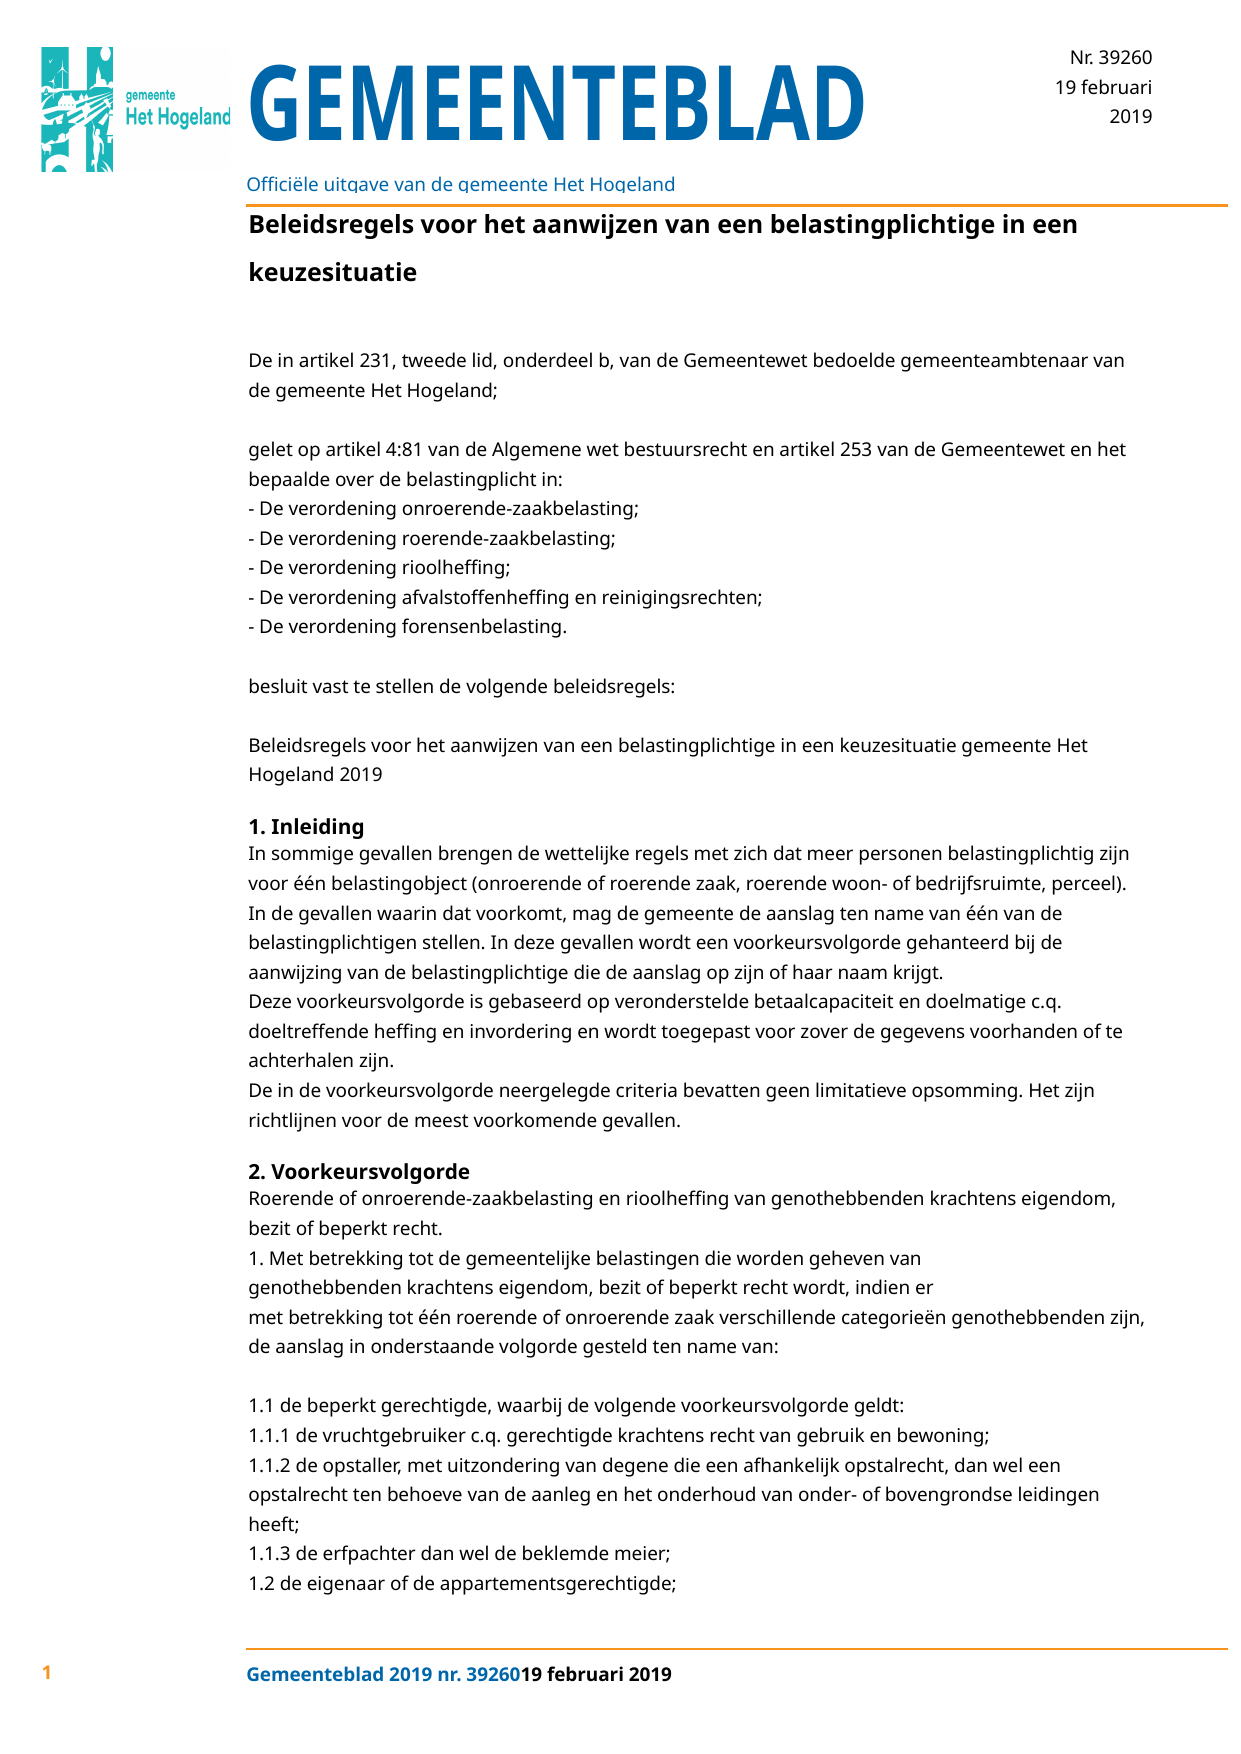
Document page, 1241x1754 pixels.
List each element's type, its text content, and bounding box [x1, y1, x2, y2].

text Deze voorkeursvolgorde is gebaseerd op veronderstelde betaalcapaciteit en doelmatige c.q. doeltreffende heffing en invordering en wordt toegepast voor zover de gegevens voorhanden of te achterhalen zijn. [248, 988, 1152, 1073]
text gelet op artikel 4:81 van de Algemene wet bestuursrecht en artikel 253 van de Gemeentewet en het bepaalde over de belastingplicht in: [248, 436, 1152, 492]
text 1. Inleiding [248, 812, 1152, 841]
text 1.1 de beperkt gerechtigde, waarbij de volgende voorkeursvolgorde geldt: [248, 1393, 1152, 1418]
picture [41, 47, 231, 172]
text - De verordening forensenbelasting. [248, 614, 1152, 639]
text Roerende of onroerende-zaakbelasting en rioolheffing van genothebbenden krachtens eigendom, bezit of beperkt recht. [248, 1186, 1152, 1241]
text - De verordening roerende-zaakbelasting; [248, 525, 1152, 551]
text 1.1.1 de vruchtgebruiker c.q. gerechtigde krachtens recht van gebruik en bewoning; [248, 1422, 1152, 1448]
text - De verordening afvalstoffenheffing en reinigingsrechten; [248, 584, 1152, 610]
text 1.1.2 de opstaller, met uitzondering van degene die een afhankelijk opstalrecht, dan wel een opstalrecht ten behoeve van de aanleg en het onderhoud van onder- of bovengrondse leidingen heeft; [248, 1452, 1152, 1537]
text In de gevallen waarin dat voorkomt, mag de gemeente de aanslag ten name van één van de belastingplichtigen stellen. In deze gevallen wordt een voorkeursvolgorde gehanteerd bij de aanwijzing van de belastingplichtige die de aanslag op zijn of haar naam krijgt. [248, 900, 1152, 984]
text Beleidsregels voor het aanwijzen van een belastingplichtige in een keuzesituatie [248, 207, 1152, 288]
text met betrekking tot één roerende of onroerende zaak verschillende categorieën genothebbenden zijn, de aanslag in onderstaande volgorde gesteld ten name van: [248, 1304, 1152, 1359]
text De in artikel 231, tweede lid, onderdeel b, van de Gemeentewet bedoelde gemeenteambtenaar van de gemeente Het Hogeland; [248, 347, 1152, 403]
text - De verordening rioolheffing; [248, 554, 1152, 580]
text 1. Met betrekking tot de gemeentelijke belastingen die worden geheven van [248, 1245, 1152, 1271]
text 2. Voorkeursvolgorde [248, 1157, 1152, 1186]
text genothebbenden krachtens eigendom, bezit of beperkt recht wordt, indien er [248, 1274, 1152, 1300]
text 1.1.3 de erfpachter dan wel de beklemde meier; [248, 1541, 1152, 1566]
text - De verordening onroerende-zaakbelasting; [248, 495, 1152, 521]
text besluit vast te stellen de volgende beleidsregels: [248, 673, 1152, 699]
text 1.2 de eigenaar of de appartementsgerechtigde; [248, 1570, 1152, 1596]
text In sommige gevallen brengen de wettelijke regels met zich dat meer personen belastingplichtig zijn voor één belastingobject (onroerende of roerende zaak, roerende woon- of bedrijfsruimte, perceel). [248, 841, 1152, 896]
text De in de voorkeursvolgorde neergelegde criteria bevatten geen limitatieve opsomming. Het zijn richtlijnen voor de meest voorkomende gevallen. [248, 1077, 1152, 1132]
text Beleidsregels voor het aanwijzen van een belastingplichtige in een keuzesituatie gemeente Het Hogeland 2019 [248, 732, 1152, 787]
